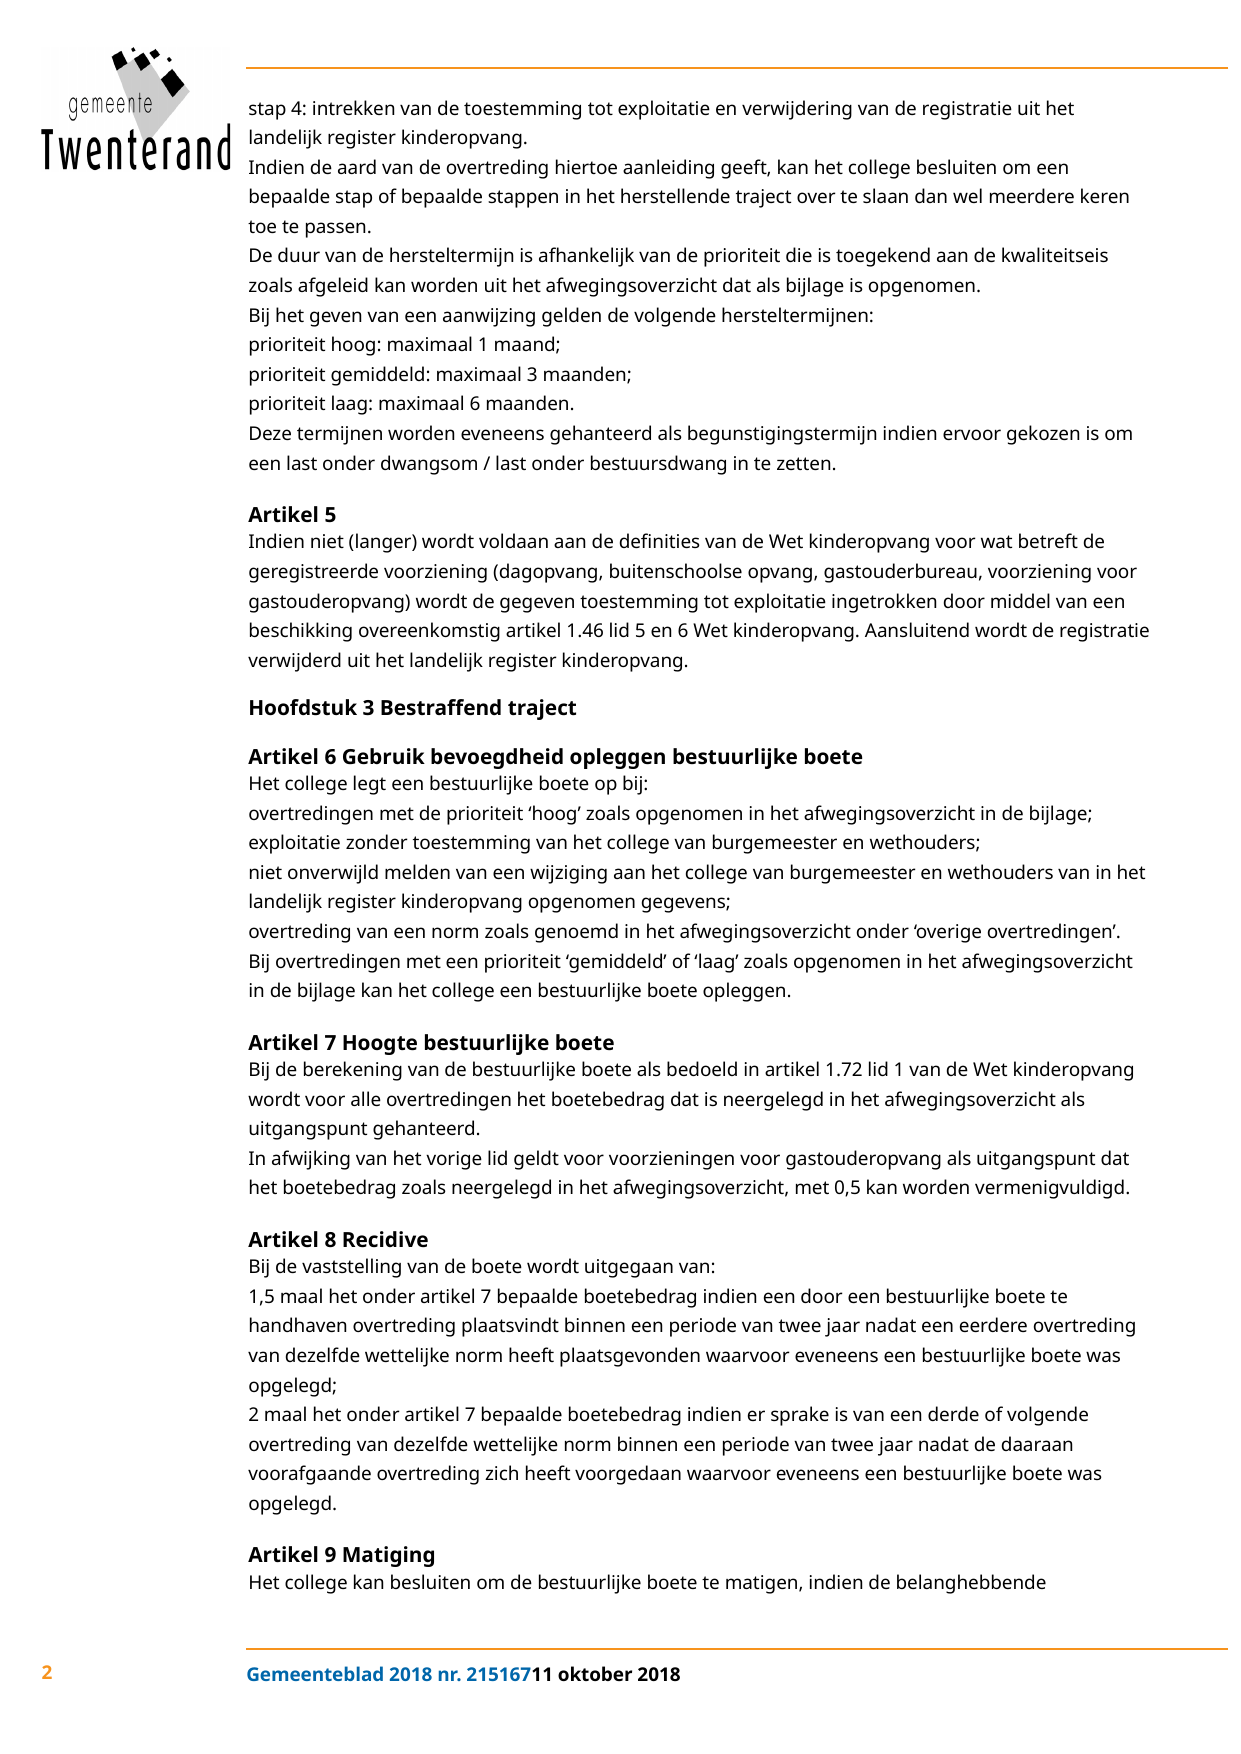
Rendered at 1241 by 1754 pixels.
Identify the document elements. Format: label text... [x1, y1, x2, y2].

text prioriteit gemiddeld: maximaal 3 maanden; [248, 361, 1152, 387]
text prioriteit hoog: maximaal 1 maand; [248, 331, 1152, 357]
text 2 maal het onder artikel 7 bepaalde boetebedrag indien er sprake is van een derde of volgende overtreding van dezelfde wettelijke norm binnen een periode van twee jaar nadat de daaraan voorafgaande overtreding zich heeft voorgedaan waarvoor eveneens een bestuurlijke boete was opgelegd. [248, 1401, 1152, 1516]
text Bij het geven van een aanwijzing gelden de volgende hersteltermijnen: [248, 302, 1152, 328]
text Artikel 6 Gebruik bevoegdheid opleggen bestuurlijke boete [248, 742, 1152, 770]
text 1,5 maal het onder artikel 7 bepaalde boetebedrag indien een door een bestuurlijke boete te handhaven overtreding plaatsvindt binnen een periode van twee jaar nadat een eerdere overtreding van dezelfde wettelijke norm heeft plaatsgevonden waarvoor eveneens een bestuurlijke boete was opgelegd; [248, 1283, 1152, 1397]
text Hoofdstuk 3 Bestraffend traject [248, 693, 1152, 721]
text Bij overtredingen met een prioriteit ‘gemiddeld’ of ‘laag’ zoals opgenomen in het afwegingsoverzicht in de bijlage kan het college een bestuurlijke boete opleggen. [248, 948, 1152, 1003]
text Indien de aard van de overtreding hiertoe aanleiding geeft, kan het college besluiten om een bepaalde stap of bepaalde stappen in het herstellende traject over te slaan dan wel meerdere keren toe te passen. [248, 154, 1152, 239]
text niet onverwijld melden van een wijziging aan het college van burgemeester en wethouders van in het landelijk register kinderopvang opgenomen gegevens; [248, 859, 1152, 914]
text overtreding van een norm zoals genoemd in het afwegingsoverzicht onder ‘overige overtredingen’. [248, 918, 1152, 944]
text exploitatie zonder toestemming van het college van burgemeester en wethouders; [248, 829, 1152, 855]
text overtredingen met de prioriteit ‘hoog’ zoals opgenomen in het afwegingsoverzicht in de bijlage; [248, 800, 1152, 826]
text Artikel 5 [248, 500, 1152, 529]
text Deze termijnen worden eveneens gehanteerd als begunstigingstermijn indien ervoor gekozen is om een last onder dwangsom / last onder bestuursdwang in te zetten. [248, 420, 1152, 476]
text Het college legt een bestuurlijke boete op bij: [248, 770, 1152, 796]
text prioriteit laag: maximaal 6 maanden. [248, 391, 1152, 416]
text Artikel 7 Hoogte bestuurlijke boete [248, 1028, 1152, 1056]
text Indien niet (langer) wordt voldaan aan de definities van de Wet kinderopvang voor wat betreft de geregistreerde voorziening (dagopvang, buitenschoolse opvang, gastouderbureau, voorziening voor gastouderopvang) wordt de gegeven toestemming tot exploitatie ingetrokken door middel van een beschikking overeenkomstig artikel 1.46 lid 5 en 6 Wet kinderopvang. Aansluitend wordt de registratie verwijderd uit het landelijk register kinderopvang. [248, 529, 1152, 673]
text Artikel 9 Matiging [248, 1541, 1152, 1569]
text Het college kan besluiten om de bestuurlijke boete te matigen, indien de belanghebbende [248, 1569, 1152, 1595]
text De duur van de hersteltermijn is afhankelijk van de prioriteit die is toegekend aan de kwaliteitseis zoals afgeleid kan worden uit het afwegingsoverzicht dat als bijlage is opgenomen. [248, 243, 1152, 298]
text Artikel 8 Recidive [248, 1225, 1152, 1253]
text stap 4: intrekken van de toestemming tot exploitatie en verwijdering van de registratie uit het landelijk register kinderopvang. [248, 95, 1152, 150]
picture [41, 47, 231, 172]
text Bij de vaststelling van de boete wordt uitgegaan van: [248, 1253, 1152, 1279]
text Bij de berekening van de bestuurlijke boete als bedoeld in artikel 1.72 lid 1 van de Wet kinderopvang wordt voor alle overtredingen het boetebedrag dat is neergelegd in het afwegingsoverzicht als uitgangspunt gehanteerd. [248, 1056, 1152, 1141]
text In afwijking van het vorige lid geldt voor voorzieningen voor gastouderopvang als uitgangspunt dat het boetebedrag zoals neergelegd in het afwegingsoverzicht, met 0,5 kan worden vermenigvuldigd. [248, 1145, 1152, 1200]
